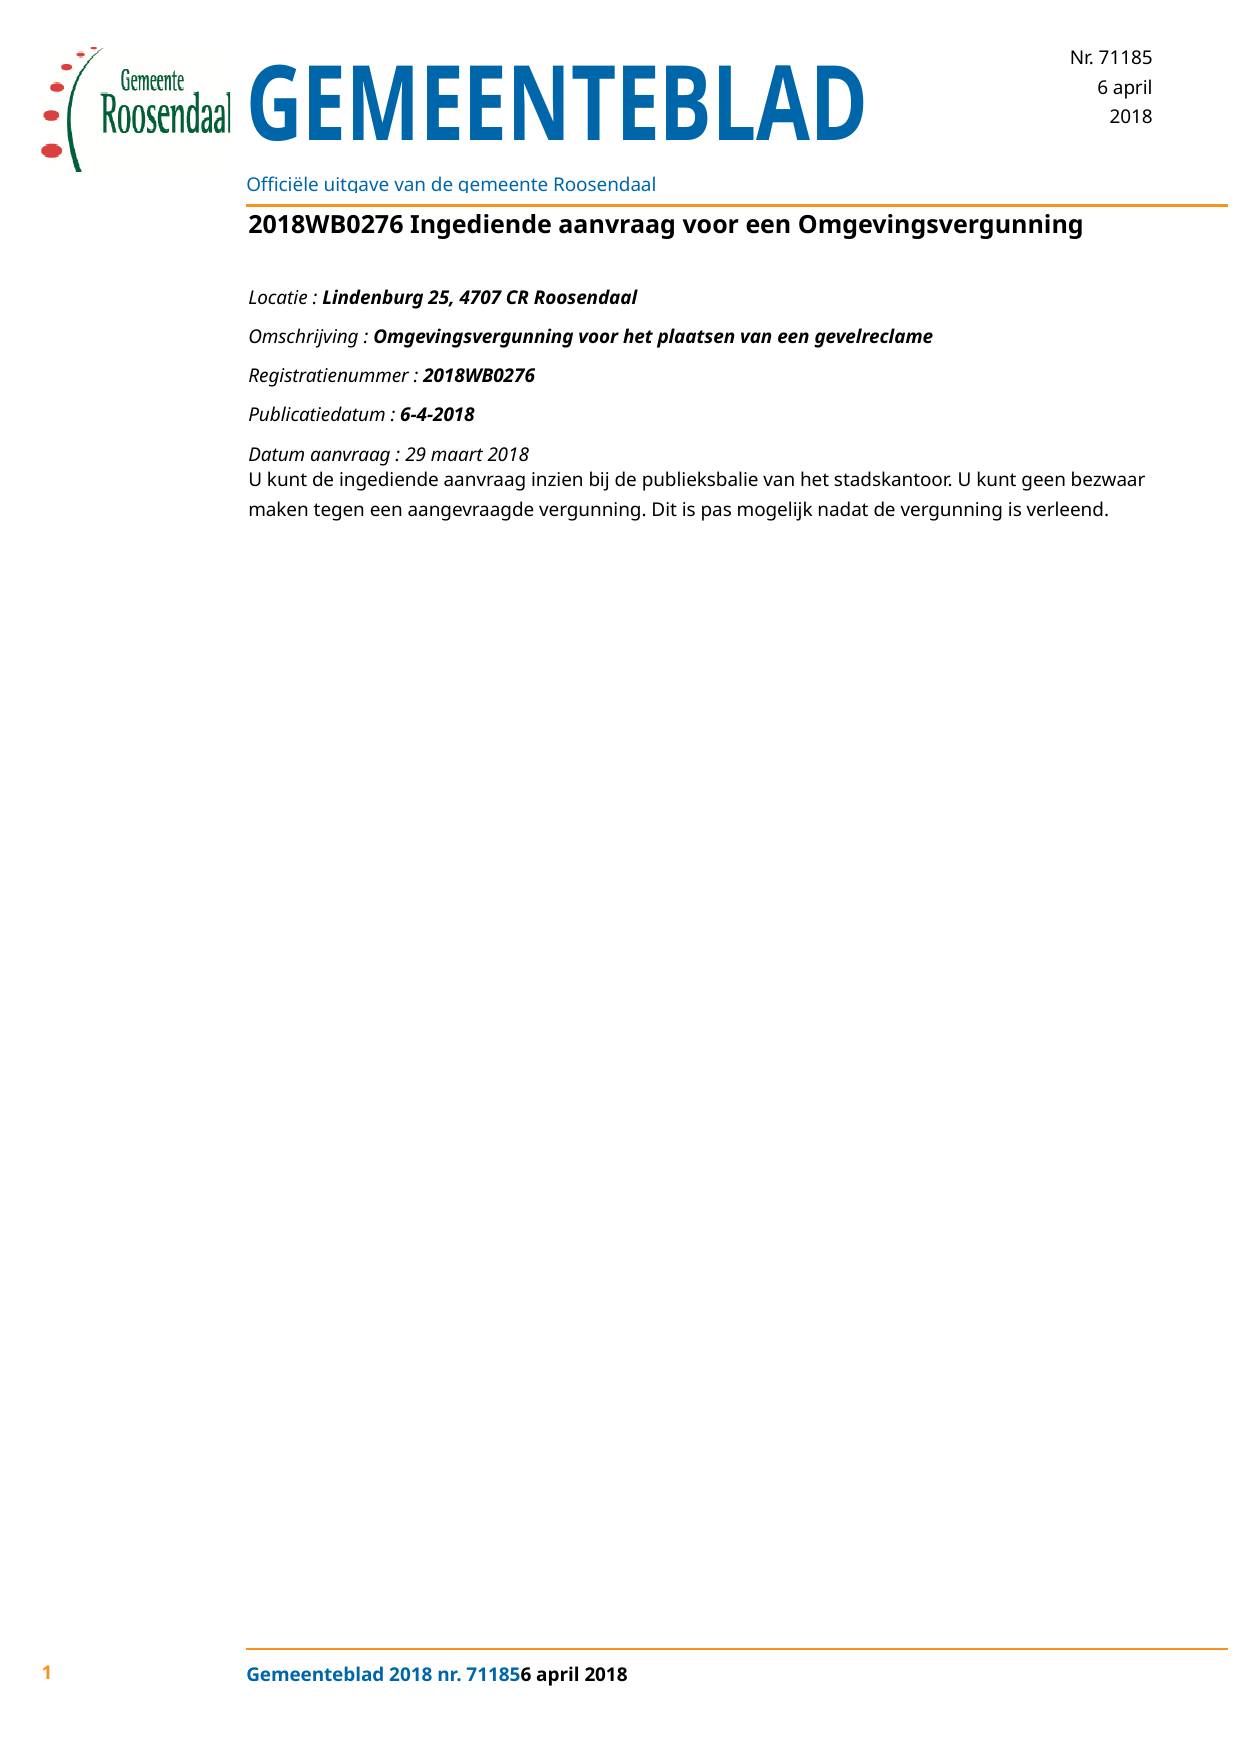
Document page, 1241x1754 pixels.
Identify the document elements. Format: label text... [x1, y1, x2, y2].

text Omschrijving : Omgevingsvergunning voor het plaatsen van een gevelreclame [248, 323, 1152, 349]
text Locatie : Lindenburg 25, 4707 CR Roosendaal [248, 284, 1152, 309]
text Datum aanvraag : 29 maart 2018 [248, 441, 1152, 467]
text Publicatiedatum : 6-4-2018 [248, 402, 1152, 427]
text U kunt de ingediende aanvraag inzien bij de publieksbalie van het stadskantoor. U kunt geen bezwaar maken tegen een aangevraagde vergunning. Dit is pas mogelijk nadat de vergunning is verleend. [248, 467, 1152, 522]
picture [41, 47, 231, 172]
text Registratienummer : 2018WB0276 [248, 362, 1152, 388]
text 2018WB0276 Ingediende aanvraag voor een Omgevingsvergunning [248, 207, 1152, 241]
